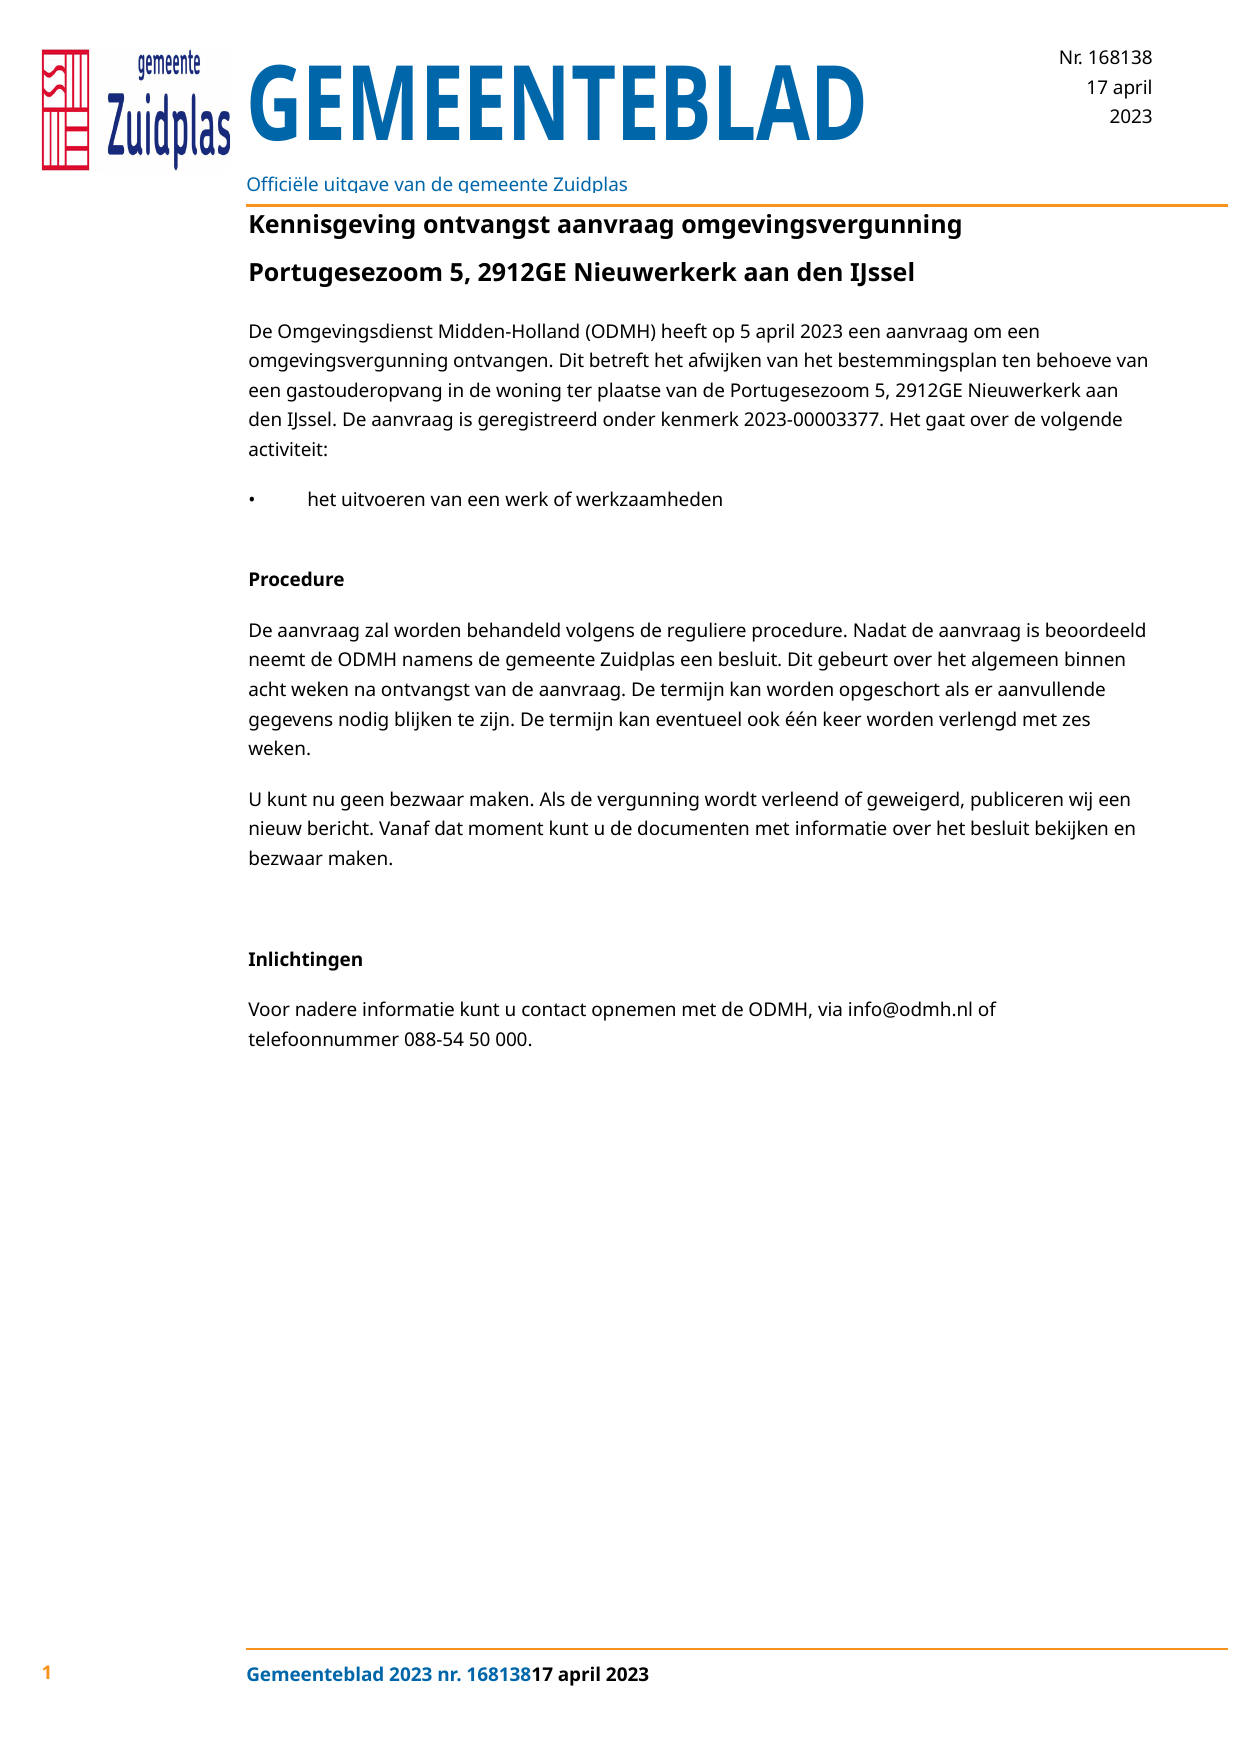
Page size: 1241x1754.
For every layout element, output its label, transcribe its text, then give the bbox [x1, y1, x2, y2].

text Kennisgeving ontvangst aanvraag omgevingsvergunning Portugesezoom 5, 2912GE Nieuwerkerk aan den IJssel [248, 207, 1152, 288]
picture [41, 47, 231, 172]
list het uitvoeren van een werk of werkzaamheden [248, 487, 1152, 512]
text De Omgevingsdienst Midden-Holland (ODMH) heeft op 5 april 2023 een aanvraag om een omgevingsvergunning ontvangen. Dit betreft het afwijken van het bestemmingsplan ten behoeve van een gastouderopvang in de woning ter plaatse van de Portugesezoom 5, 2912GE Nieuwerkerk aan den IJssel. De aanvraag is geregistreerd onder kenmerk 2023-00003377. Het gaat over de volgende activiteit: [248, 318, 1152, 462]
text Procedure [248, 567, 1152, 592]
text U kunt nu geen bezwaar maken. Als de vergunning wordt verleend of geweigerd, publiceren wij een nieuw bericht. Vanaf dat moment kunt u de documenten met informatie over het besluit bekijken en bezwaar maken. [248, 786, 1152, 871]
text Inlichtingen [248, 946, 1152, 972]
text Voor nadere informatie kunt u contact opnemen met de ODMH, via info@odmh.nl of telefoonnummer 088-54 50 000. [248, 996, 1152, 1052]
text De aanvraag zal worden behandeld volgens de reguliere procedure. Nadat de aanvraag is beoordeeld neemt de ODMH namens de gemeente Zuidplas een besluit. Dit gebeurt over het algemeen binnen acht weken na ontvangst van de aanvraag. De termijn kan worden opgeschort als er aanvullende gegevens nodig blijken te zijn. De termijn kan eventueel ook één keer worden verlengd met zes weken. [248, 617, 1152, 761]
